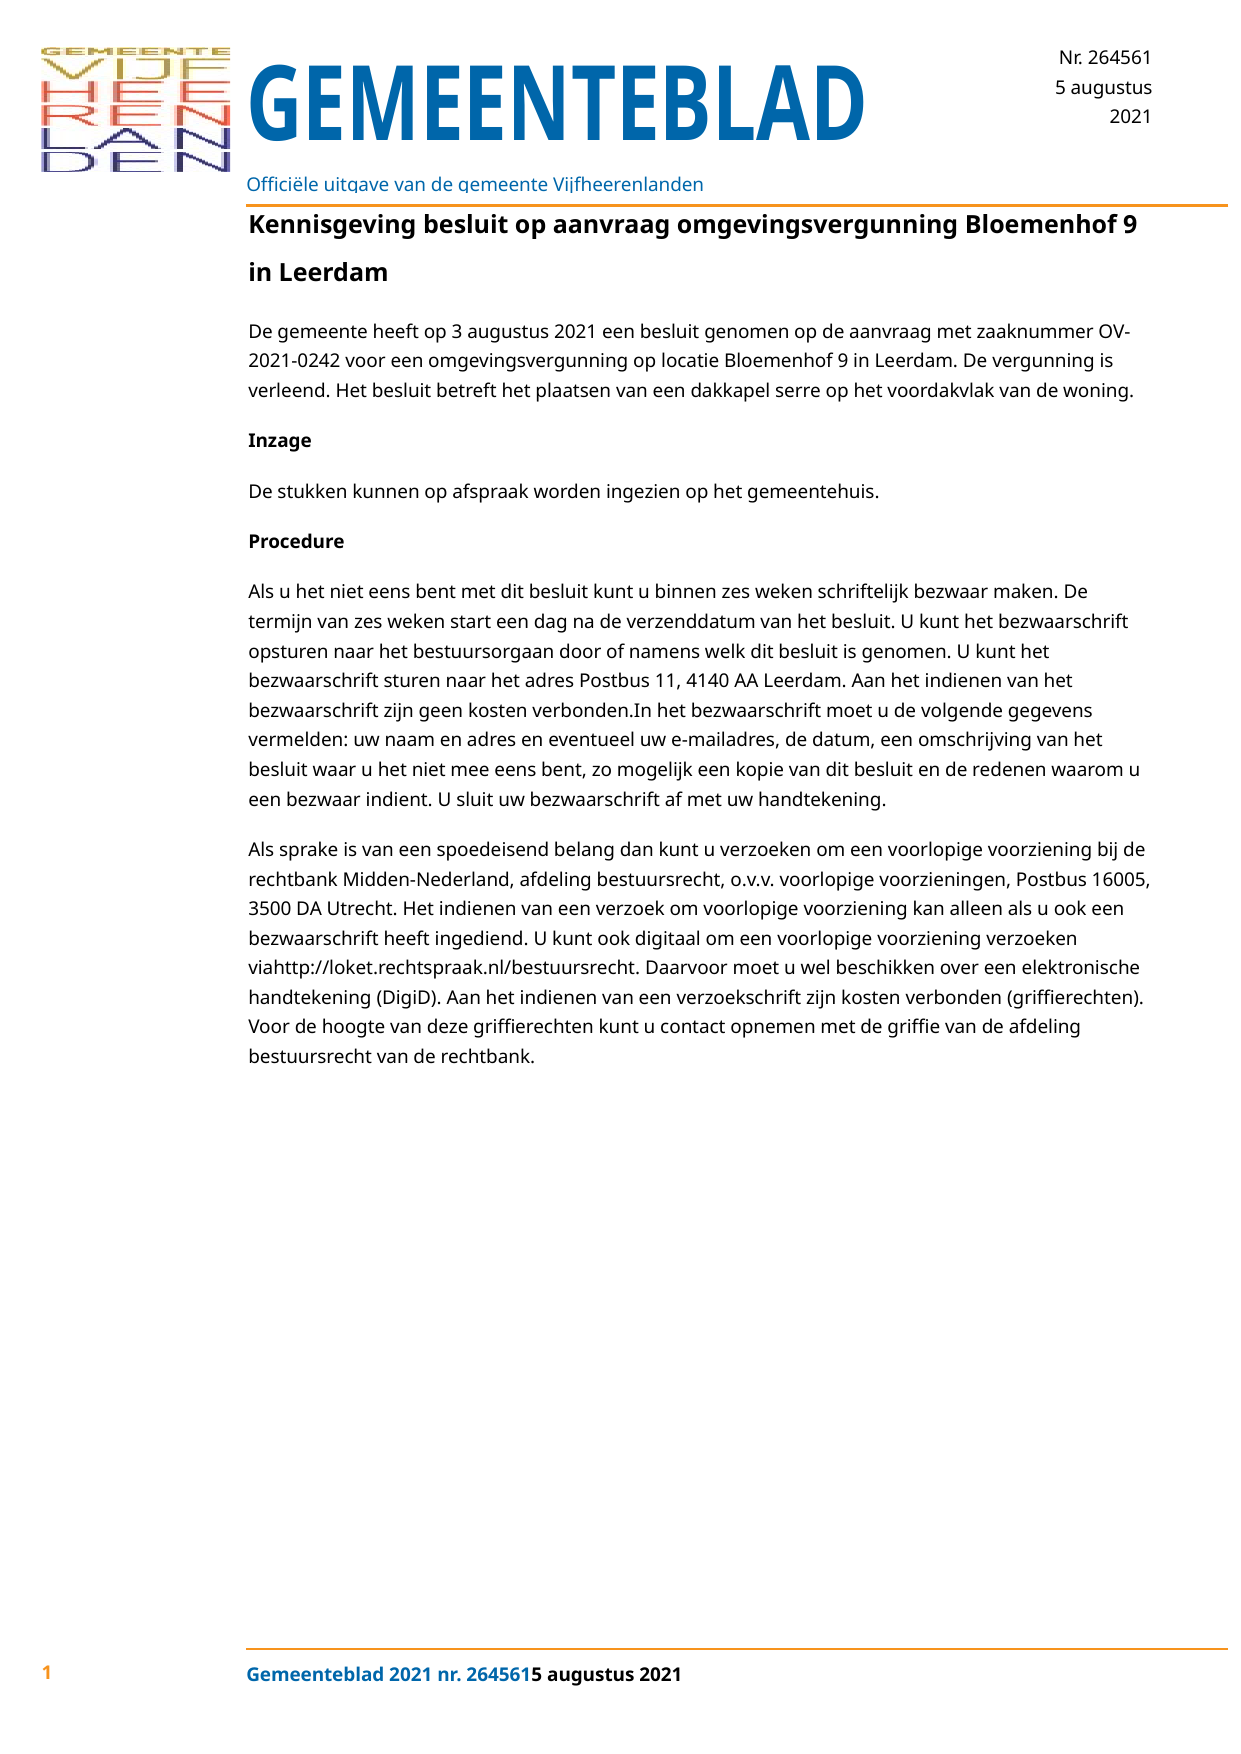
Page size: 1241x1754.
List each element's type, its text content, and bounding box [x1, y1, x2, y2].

text Kennisgeving besluit op aanvraag omgevingsvergunning Bloemenhof 9 in Leerdam [248, 207, 1152, 288]
text Als sprake is van een spoedeisend belang dan kunt u verzoeken om een voorlopige voorziening bij de rechtbank Midden-Nederland, afdeling bestuursrecht, o.v.v. voorlopige voorzieningen, Postbus 16005, 3500 DA Utrecht. Het indienen van een verzoek om voorlopige voorziening kan alleen als u ook een bezwaarschrift heeft ingediend. U kunt ook digitaal om een voorlopige voorziening verzoeken viahttp://loket.rechtspraak.nl/bestuursrecht. Daarvoor moet u wel beschikken over een elektronische handtekening (DigiD). Aan het indienen van een verzoekschrift zijn kosten verbonden (griffierechten). Voor de hoogte van deze griffierechten kunt u contact opnemen met de griffie van de afdeling bestuursrecht van de rechtbank. [248, 836, 1152, 1069]
picture [41, 47, 231, 172]
text Inzage [248, 427, 1152, 453]
text De stukken kunnen op afspraak worden ingezien op het gemeentehuis. [248, 478, 1152, 504]
text Als u het niet eens bent met dit besluit kunt u binnen zes weken schriftelijk bezwaar maken. De termijn van zes weken start een dag na de verzenddatum van het besluit. U kunt het bezwaarschrift opsturen naar het bestuursorgaan door of namens welk dit besluit is genomen. U kunt het bezwaarschrift sturen naar het adres Postbus 11, 4140 AA Leerdam. Aan het indienen van het bezwaarschrift zijn geen kosten verbonden.In het bezwaarschrift moet u de volgende gegevens vermelden: uw naam en adres en eventueel uw e-mailadres, de datum, een omschrijving van het besluit waar u het niet mee eens bent, zo mogelijk een kopie van dit besluit en de redenen waarom u een bezwaar indient. U sluit uw bezwaarschrift af met uw handtekening. [248, 579, 1152, 812]
text Procedure [248, 528, 1152, 554]
text De gemeente heeft op 3 augustus 2021 een besluit genomen op de aanvraag met zaaknummer OV-2021-0242 voor een omgevingsvergunning op locatie Bloemenhof 9 in Leerdam. De vergunning is verleend. Het besluit betreft het plaatsen van een dakkapel serre op het voordakvlak van de woning. [248, 318, 1152, 403]
